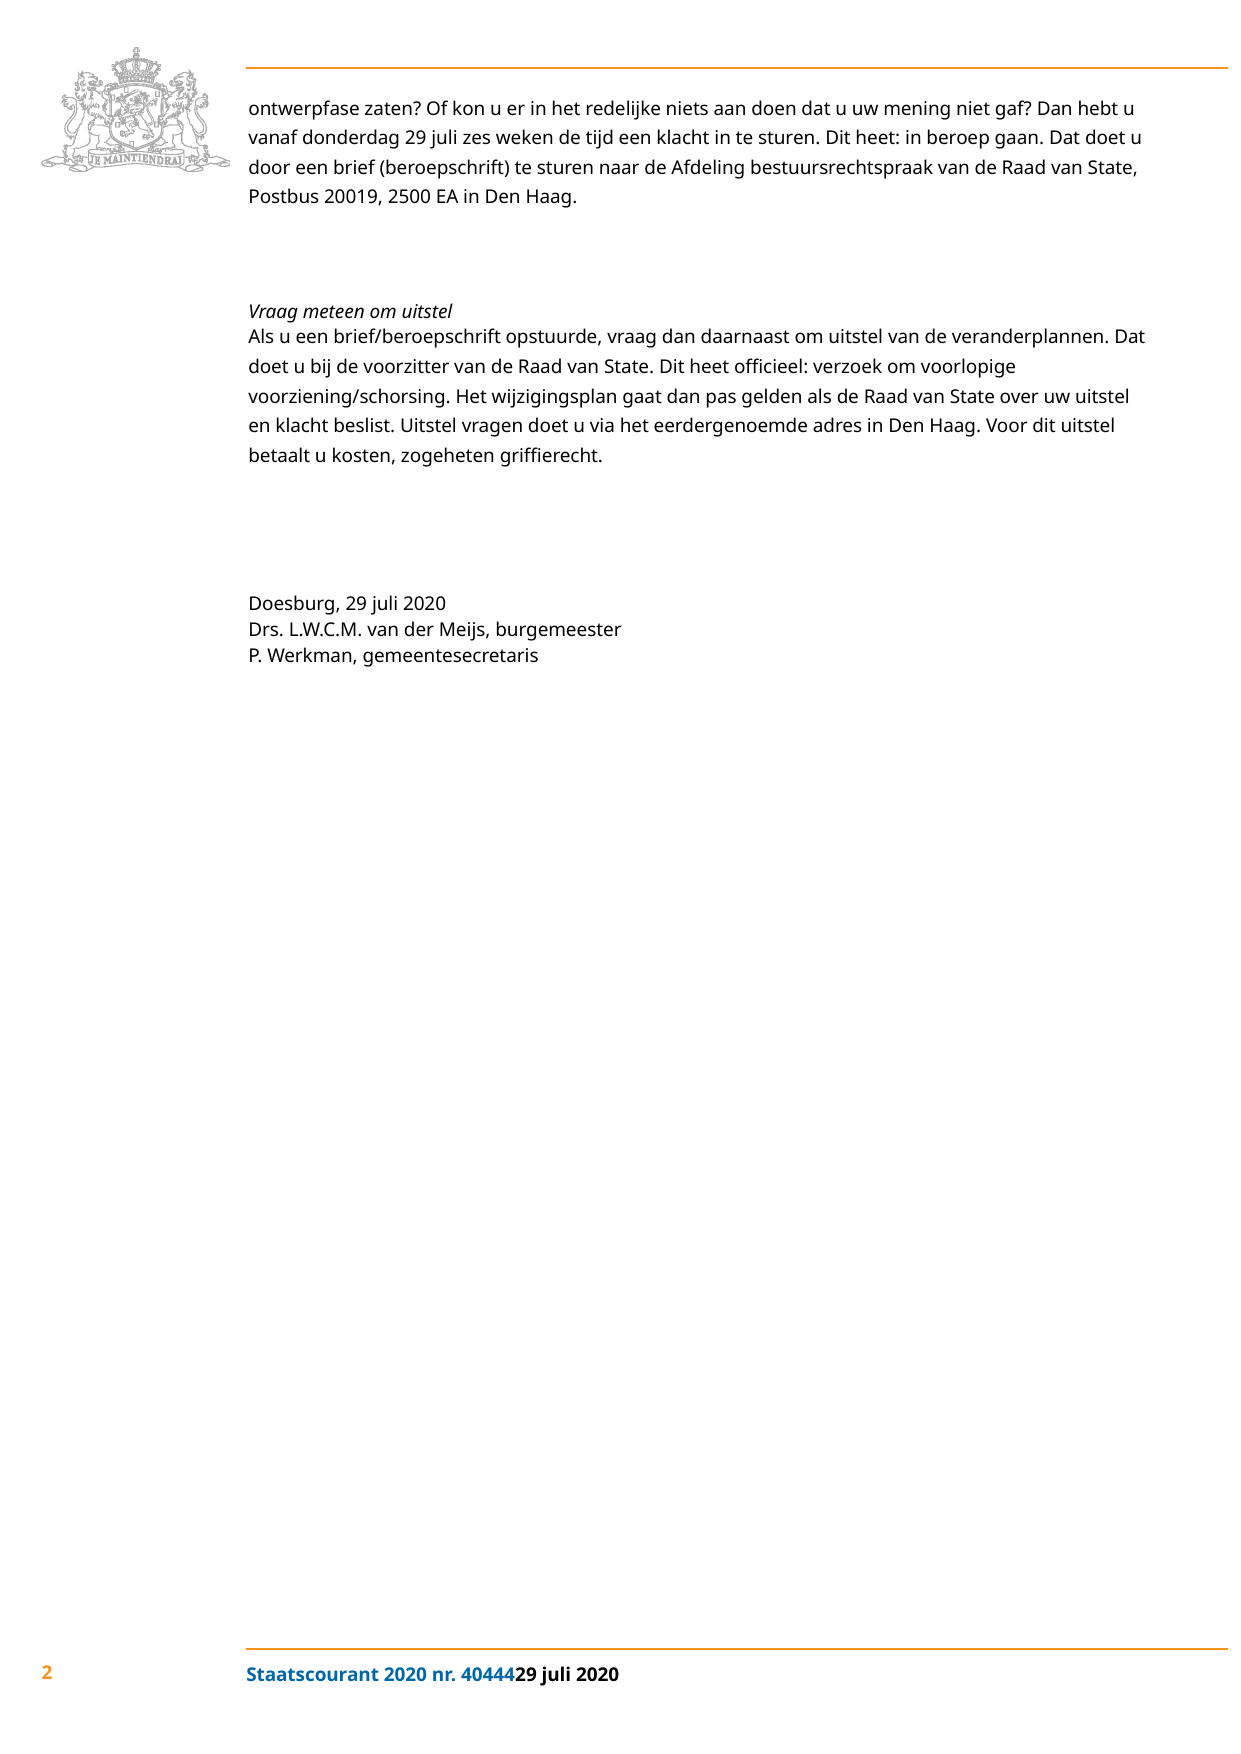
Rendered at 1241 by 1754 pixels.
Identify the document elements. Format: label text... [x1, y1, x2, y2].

text ontwerpfase zaten? Of kon u er in het redelijke niets aan doen dat u uw mening niet gaf? Dan hebt u vanaf donderdag 29 juli zes weken de tijd een klacht in te sturen. Dit heet: in beroep gaan. Dat doet u door een brief (beroepschrift) te sturen naar de Afdeling bestuursrechtspraak van de Raad van State, Postbus 20019, 2500 EA in Den Haag. [248, 95, 1152, 209]
text Drs. L.W.C.M. van der Meijs, burgemeester [248, 616, 1152, 642]
picture [41, 47, 231, 172]
text Doesburg, 29 juli 2020 [248, 591, 1152, 616]
text Als u een brief/beroepschrift opstuurde, vraag dan daarnaast om uitstel van de veranderplannen. Dat doet u bij de voorzitter van de Raad van State. Dit heet officieel: verzoek om voorlopige voorziening/schorsing. Het wijzigingsplan gaat dan pas gelden als de Raad van State over uw uitstel en klacht beslist. Uitstel vragen doet u via het eerdergenoemde adres in Den Haag. Voor dit uitstel betaalt u kosten, zogeheten griffierecht. [248, 324, 1152, 468]
text P. Werkman, gemeentesecretaris [248, 642, 1152, 668]
text Vraag meteen om uitstel [248, 298, 1152, 324]
